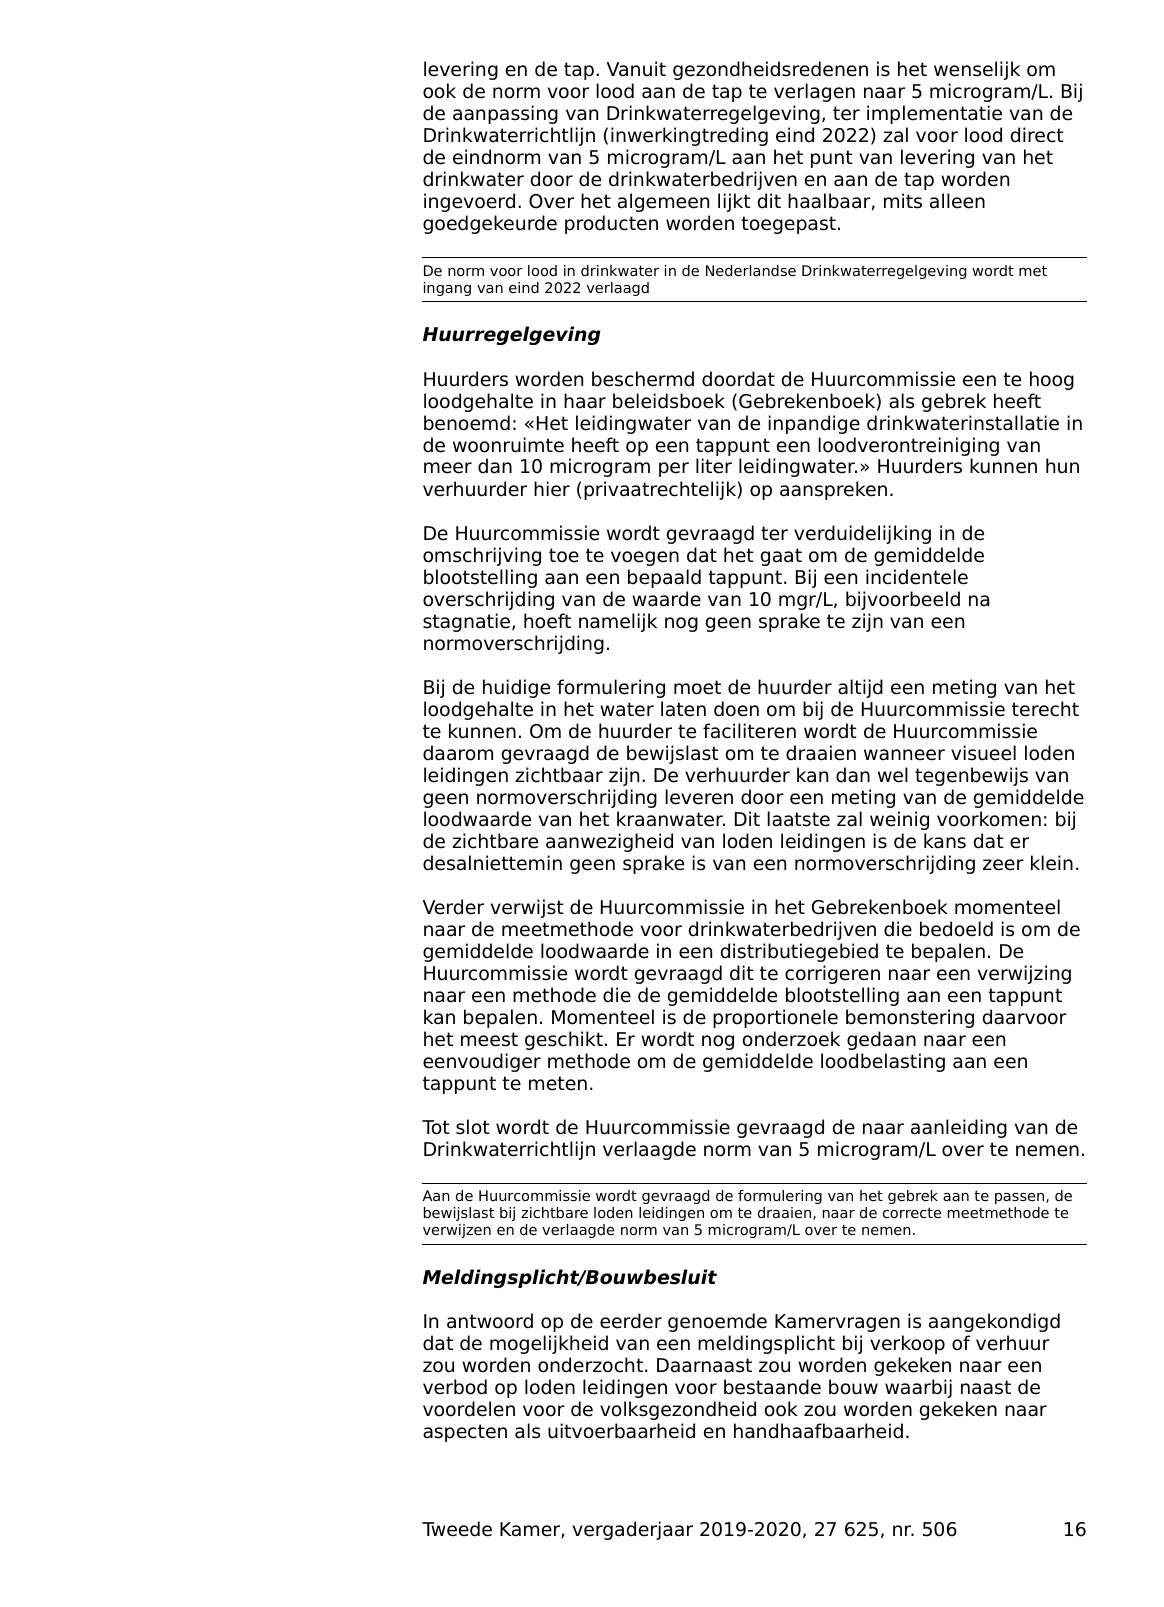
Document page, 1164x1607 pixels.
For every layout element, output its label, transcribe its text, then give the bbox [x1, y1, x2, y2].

table_header Aan de Huurcommissie wordt gevraagd de formulering van het gebrek aan te passen, de bewijslast bij zichtbare loden leidingen om te draaien, naar de correcte meetmethode te verwijzen en de verlaagde norm van 5 microgram/L over te nemen. [422, 1184, 1087, 1244]
table_header De norm voor lood in drinkwater in de Nederlandse Drinkwaterregelgeving wordt met ingang van eind 2022 verlaagd [422, 258, 1087, 301]
subtitle Meldingsplicht/Bouwbesluit [422, 1267, 1087, 1289]
subtitle Huurregelgeving [422, 324, 1087, 346]
text De Huurcommissie wordt gevraagd ter verduidelijking in de omschrijving toe te voegen dat het gaat om de gemiddelde blootstelling aan een bepaald tappunt. Bij een incidentele overschrijding van de waarde van 10 mgr/L, bijvoorbeeld na stagnatie, hoeft namelijk nog geen sprake te zijn van een normoverschrijding. [422, 523, 1087, 654]
text Bij de huidige formulering moet de huurder altijd een meting van het loodgehalte in het water laten doen om bij de Huurcommissie terecht te kunnen. Om de huurder te faciliteren wordt de Huurcommissie daarom gevraagd de bewijslast om te draaien wanneer visueel loden leidingen zichtbaar zijn. De verhuurder kan dan wel tegenbewijs van geen normoverschrijding leveren door een meting van de gemiddelde loodwaarde van het kraanwater. Dit laatste zal weinig voorkomen: bij de zichtbare aanwezigheid van loden leidingen is de kans dat er desalniettemin geen sprake is van een normoverschrijding zeer klein. [422, 677, 1087, 874]
text Huurders worden beschermd doordat de Huurcommissie een te hoog loodgehalte in haar beleidsboek (Gebrekenboek) als gebrek heeft benoemd: «Het leidingwater van de inpandige drinkwaterinstallatie in de woonruimte heeft op een tappunt een loodverontreiniging van meer dan 10 microgram per liter leidingwater.» Huurders kunnen hun verhuurder hier (privaatrechtelijk) op aanspreken. [422, 368, 1087, 500]
text Verder verwijst de Huurcommissie in het Gebrekenboek momenteel naar de meetmethode voor drinkwaterbedrijven die bedoeld is om de gemiddelde loodwaarde in een distributiegebied te bepalen. De Huurcommissie wordt gevraagd dit te corrigeren naar een verwijzing naar een methode die de gemiddelde blootstelling aan een tappunt kan bepalen. Momenteel is de proportionele bemonstering daarvoor het meest geschikt. Er wordt nog onderzoek gedaan naar een eenvoudiger methode om de gemiddelde loodbelasting aan een tappunt te meten. [422, 897, 1087, 1094]
text In antwoord op de eerder genoemde Kamervragen is aangekondigd dat de mogelijkheid van een meldingsplicht bij verkoop of verhuur zou worden onderzocht. Daarnaast zou worden gekeken naar een verbod op loden leidingen voor bestaande bouw waarbij naast de voordelen voor de volksgezondheid ook zou worden gekeken naar aspecten als uitvoerbaarheid en handhaafbaarheid. [422, 1311, 1087, 1443]
text levering en de tap. Vanuit gezondheidsredenen is het wenselijk om ook de norm voor lood aan de tap te verlagen naar 5 microgram/L. Bij de aanpassing van Drinkwaterregelgeving, ter implementatie van de Drinkwaterrichtlijn (inwerkingtreding eind 2022) zal voor lood direct de eindnorm van 5 microgram/L aan het punt van levering van het drinkwater door de drinkwaterbedrijven en aan de tap worden ingevoerd. Over het algemeen lijkt dit haalbaar, mits alleen goedgekeurde producten worden toegepast. [422, 59, 1087, 235]
text Tot slot wordt de Huurcommissie gevraagd de naar aanleiding van de Drinkwaterrichtlijn verlaagde norm van 5 microgram/L over te nemen. [422, 1117, 1087, 1161]
